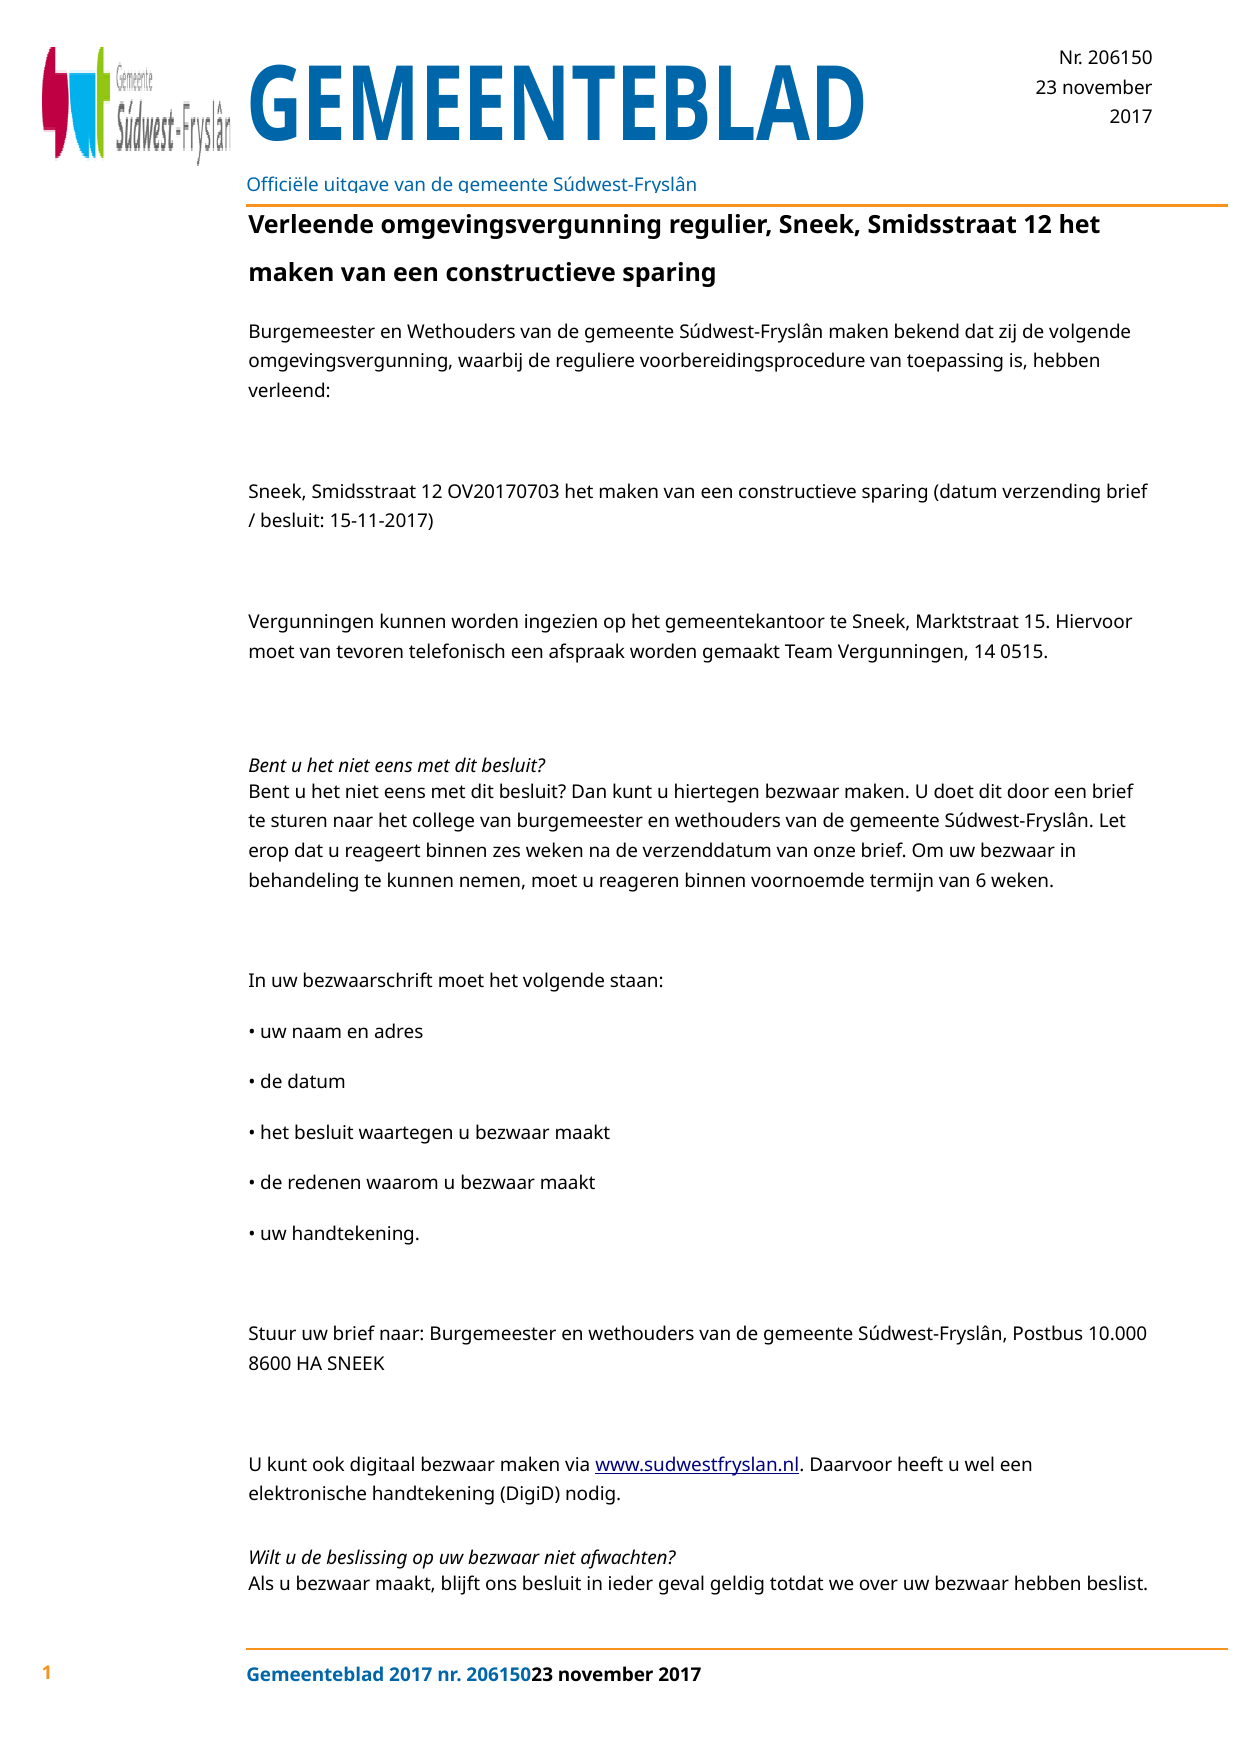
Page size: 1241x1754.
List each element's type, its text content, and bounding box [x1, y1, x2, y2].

text • uw handtekening. [248, 1220, 1152, 1245]
text • uw naam en adres [248, 1018, 1152, 1044]
text Bent u het niet eens met dit besluit? [248, 752, 1152, 778]
text Sneek, Smidsstraat 12 OV20170703 het maken van een constructieve sparing (datum verzending brief / besluit: 15-11-2017) [248, 478, 1152, 533]
text • de datum [248, 1068, 1152, 1094]
text • de redenen waarom u bezwaar maakt [248, 1169, 1152, 1195]
text • het besluit waartegen u bezwaar maakt [248, 1119, 1152, 1144]
text Wilt u de beslissing op uw bezwaar niet afwachten? [248, 1544, 1152, 1570]
text Vergunningen kunnen worden ingezien op het gemeentekantoor te Sneek, Marktstraat 15. Hiervoor moet van tevoren telefonisch een afspraak worden gemaakt Team Vergunningen, 14 0515. [248, 608, 1152, 664]
text Stuur uw brief naar: Burgemeester en wethouders van de gemeente Súdwest-Fryslân, Postbus 10.000 8600 HA SNEEK [248, 1321, 1152, 1376]
picture [41, 47, 231, 172]
text Verleende omgevingsvergunning regulier, Sneek, Smidsstraat 12 het maken van een constructieve sparing [248, 207, 1152, 288]
text Als u bezwaar maakt, blijft ons besluit in ieder geval geldig totdat we over uw bezwaar hebben beslist. [248, 1570, 1152, 1596]
text In uw bezwaarschrift moet het volgende staan: [248, 968, 1152, 993]
text Burgemeester en Wethouders van de gemeente Súdwest-Fryslân maken bekend dat zij de volgende omgevingsvergunning, waarbij de reguliere voorbereidingsprocedure van toepassing is, hebben verleend: [248, 318, 1152, 403]
text Bent u het niet eens met dit besluit? Dan kunt u hiertegen bezwaar maken. U doet dit door een brief te sturen naar het college van burgemeester en wethouders van de gemeente Súdwest-Fryslân. Let erop dat u reageert binnen zes weken na de verzenddatum van onze brief. Om uw bezwaar in behandeling te kunnen nemen, moet u reageren binnen voornoemde termijn van 6 weken. [248, 778, 1152, 892]
text U kunt ook digitaal bezwaar maken via www.sudwestfryslan.nl. Daarvoor heeft u wel een elektronische handtekening (DigiD) nodig. [248, 1451, 1152, 1506]
